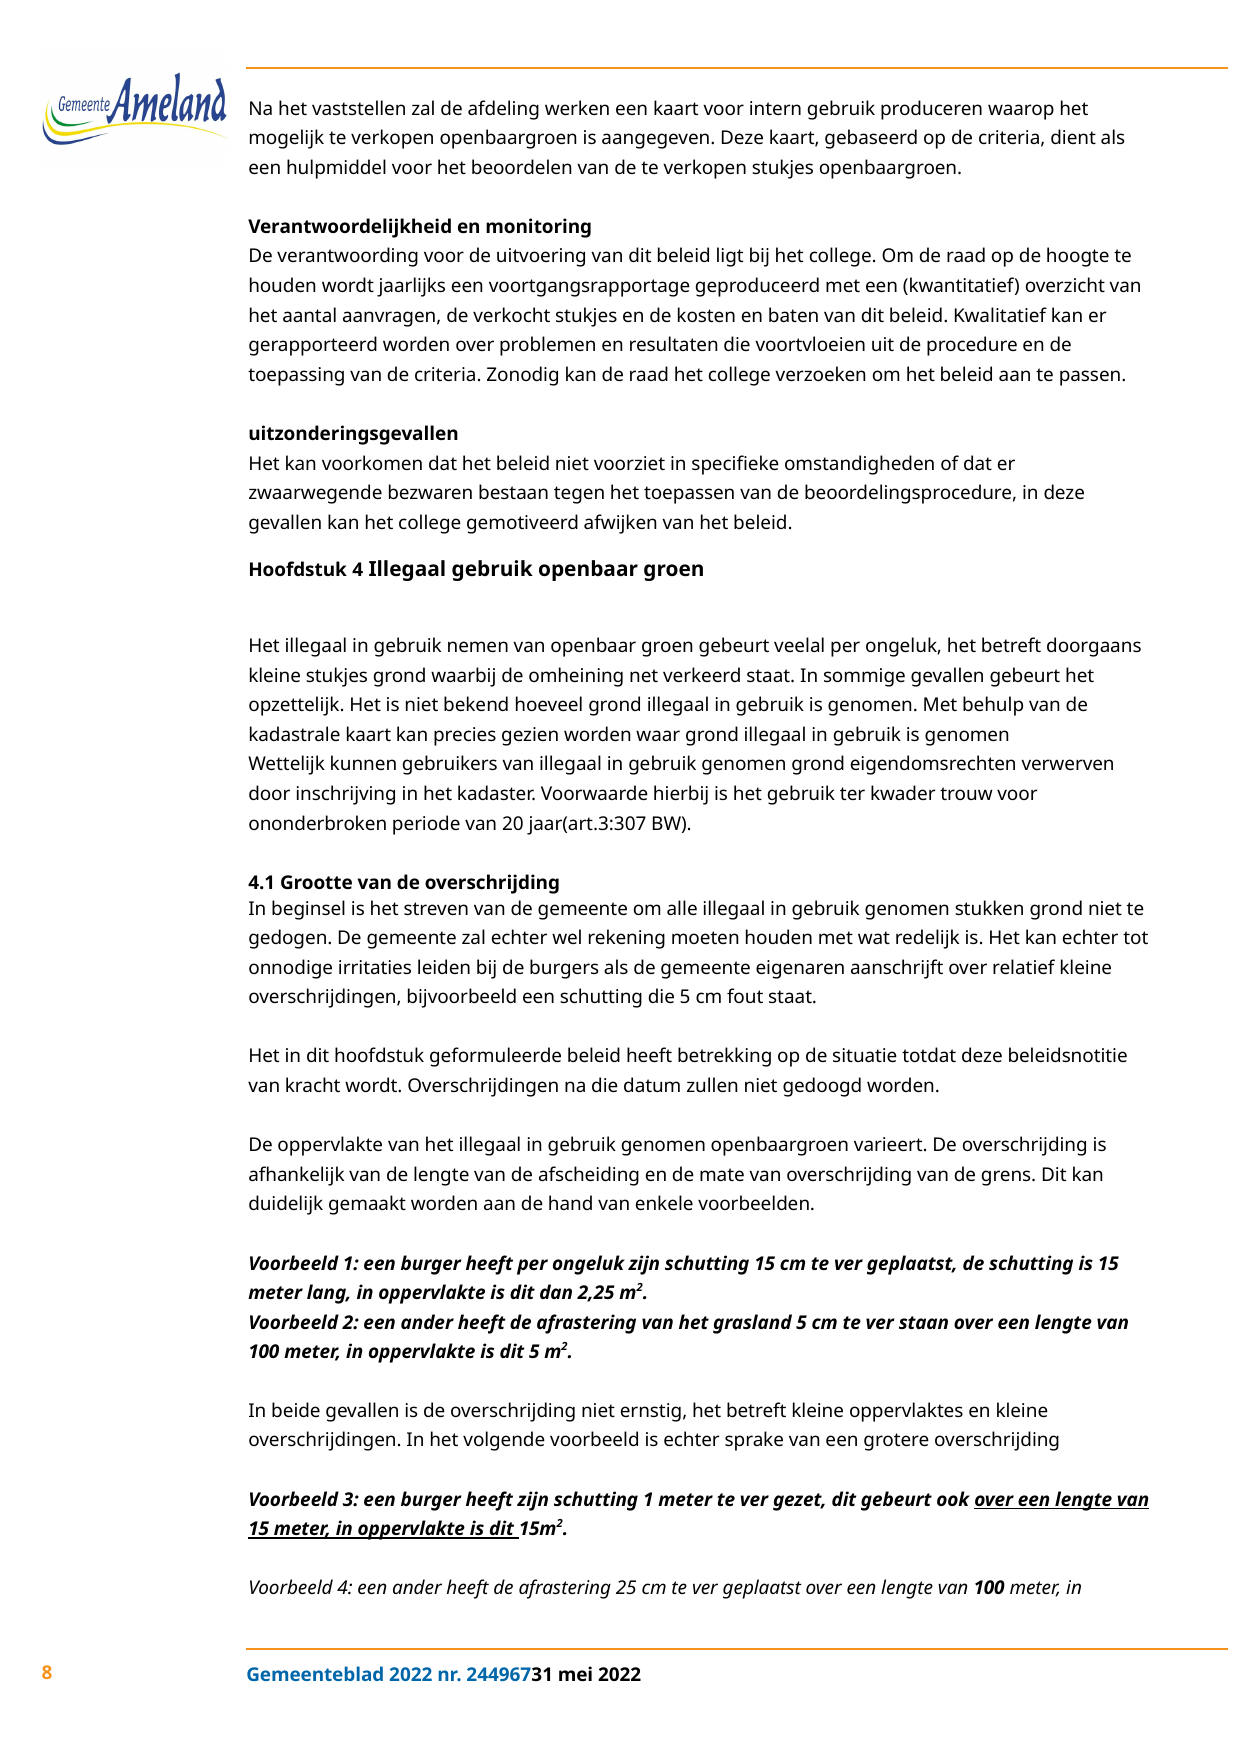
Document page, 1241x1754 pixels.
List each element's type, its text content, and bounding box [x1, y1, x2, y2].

text 4.1 Grootte van de overschrijding [248, 869, 1152, 895]
text Hoofdstuk 4 Illegaal gebruik openbaar groen [248, 554, 1152, 583]
table_header Voorbeeld 3: een burger heeft zijn schutting 1 meter te ver gezet, dit gebeurt ook over een lengte van 15 meter, in oppervlakte is dit 15m2. [248, 1486, 1152, 1541]
picture [41, 47, 231, 172]
text De oppervlakte van het illegaal in gebruik genomen openbaargroen varieert. De overschrijding is afhankelijk van de lengte van de afscheiding en de mate van overschrijding van de grens. Dit kan duidelijk gemaakt worden aan de hand van enkele voorbeelden. [248, 1131, 1152, 1216]
text In beginsel is het streven van de gemeente om alle illegaal in gebruik genomen stukken grond niet te gedogen. De gemeente zal echter wel rekening moeten houden met wat redelijk is. Het kan echter tot onnodige irritaties leiden bij de burgers als de gemeente eigenaren aanschrijft over relatief kleine overschrijdingen, bijvoorbeeld een schutting die 5 cm fout staat. [248, 895, 1152, 1009]
text uitzonderingsgevallen [248, 420, 1152, 446]
text Het kan voorkomen dat het beleid niet voorziet in specifieke omstandigheden of dat er zwaarwegende bezwaren bestaan tegen het toepassen van de beoordelingsprocedure, in deze gevallen kan het college gemotiveerd afwijken van het beleid. [248, 450, 1152, 535]
text Na het vaststellen zal de afdeling werken een kaart voor intern gebruik produceren waarop het mogelijk te verkopen openbaargroen is aangegeven. Deze kaart, gebaseerd op de criteria, dient als een hulpmiddel voor het beoordelen van de te verkopen stukjes openbaargroen. [248, 95, 1152, 180]
table_header Voorbeeld 1: een burger heeft per ongeluk zijn schutting 15 cm te ver geplaatst, de schutting is 15 meter lang, in oppervlakte is dit dan 2,25 m2. Voorbeeld 2: een ander heeft de afrastering van het grasland 5 cm te ver staan over een lengte van 100 meter, in oppervlakte is dit 5 m2. [248, 1250, 1152, 1364]
table_header Voorbeeld 4: een ander heeft de afrastering 25 cm te ver geplaatst over een lengte van 100 meter, in [248, 1574, 1152, 1600]
text Wettelijk kunnen gebruikers van illegaal in gebruik genomen grond eigendomsrechten verwerven door inschrijving in het kadaster. Voorwaarde hierbij is het gebruik ter kwader trouw voor ononderbroken periode van 20 jaar(art.3:307 BW). [248, 751, 1152, 836]
text Het illegaal in gebruik nemen van openbaar groen gebeurt veelal per ongeluk, het betreft doorgaans kleine stukjes grond waarbij de omheining net verkeerd staat. In sommige gevallen gebeurt het opzettelijk. Het is niet bekend hoeveel grond illegaal in gebruik is genomen. Met behulp van de kadastrale kaart kan precies gezien worden waar grond illegaal in gebruik is genomen [248, 632, 1152, 747]
text Verantwoordelijkheid en monitoring [248, 213, 1152, 239]
text De verantwoording voor de uitvoering van dit beleid ligt bij het college. Om de raad op de hoogte te houden wordt jaarlijks een voortgangsrapportage geproduceerd met een (kwantitatief) overzicht van het aantal aanvragen, de verkocht stukjes en de kosten en baten van dit beleid. Kwalitatief kan er gerapporteerd worden over problemen en resultaten die voortvloeien uit de procedure en de toepassing van de criteria. Zonodig kan de raad het college verzoeken om het beleid aan te passen. [248, 243, 1152, 387]
text Het in dit hoofdstuk geformuleerde beleid heeft betrekking op de situatie totdat deze beleidsnotitie van kracht wordt. Overschrijdingen na die datum zullen niet gedoogd worden. [248, 1043, 1152, 1098]
text In beide gevallen is de overschrijding niet ernstig, het betreft kleine oppervlaktes en kleine overschrijdingen. In het volgende voorbeeld is echter sprake van een grotere overschrijding [248, 1397, 1152, 1452]
